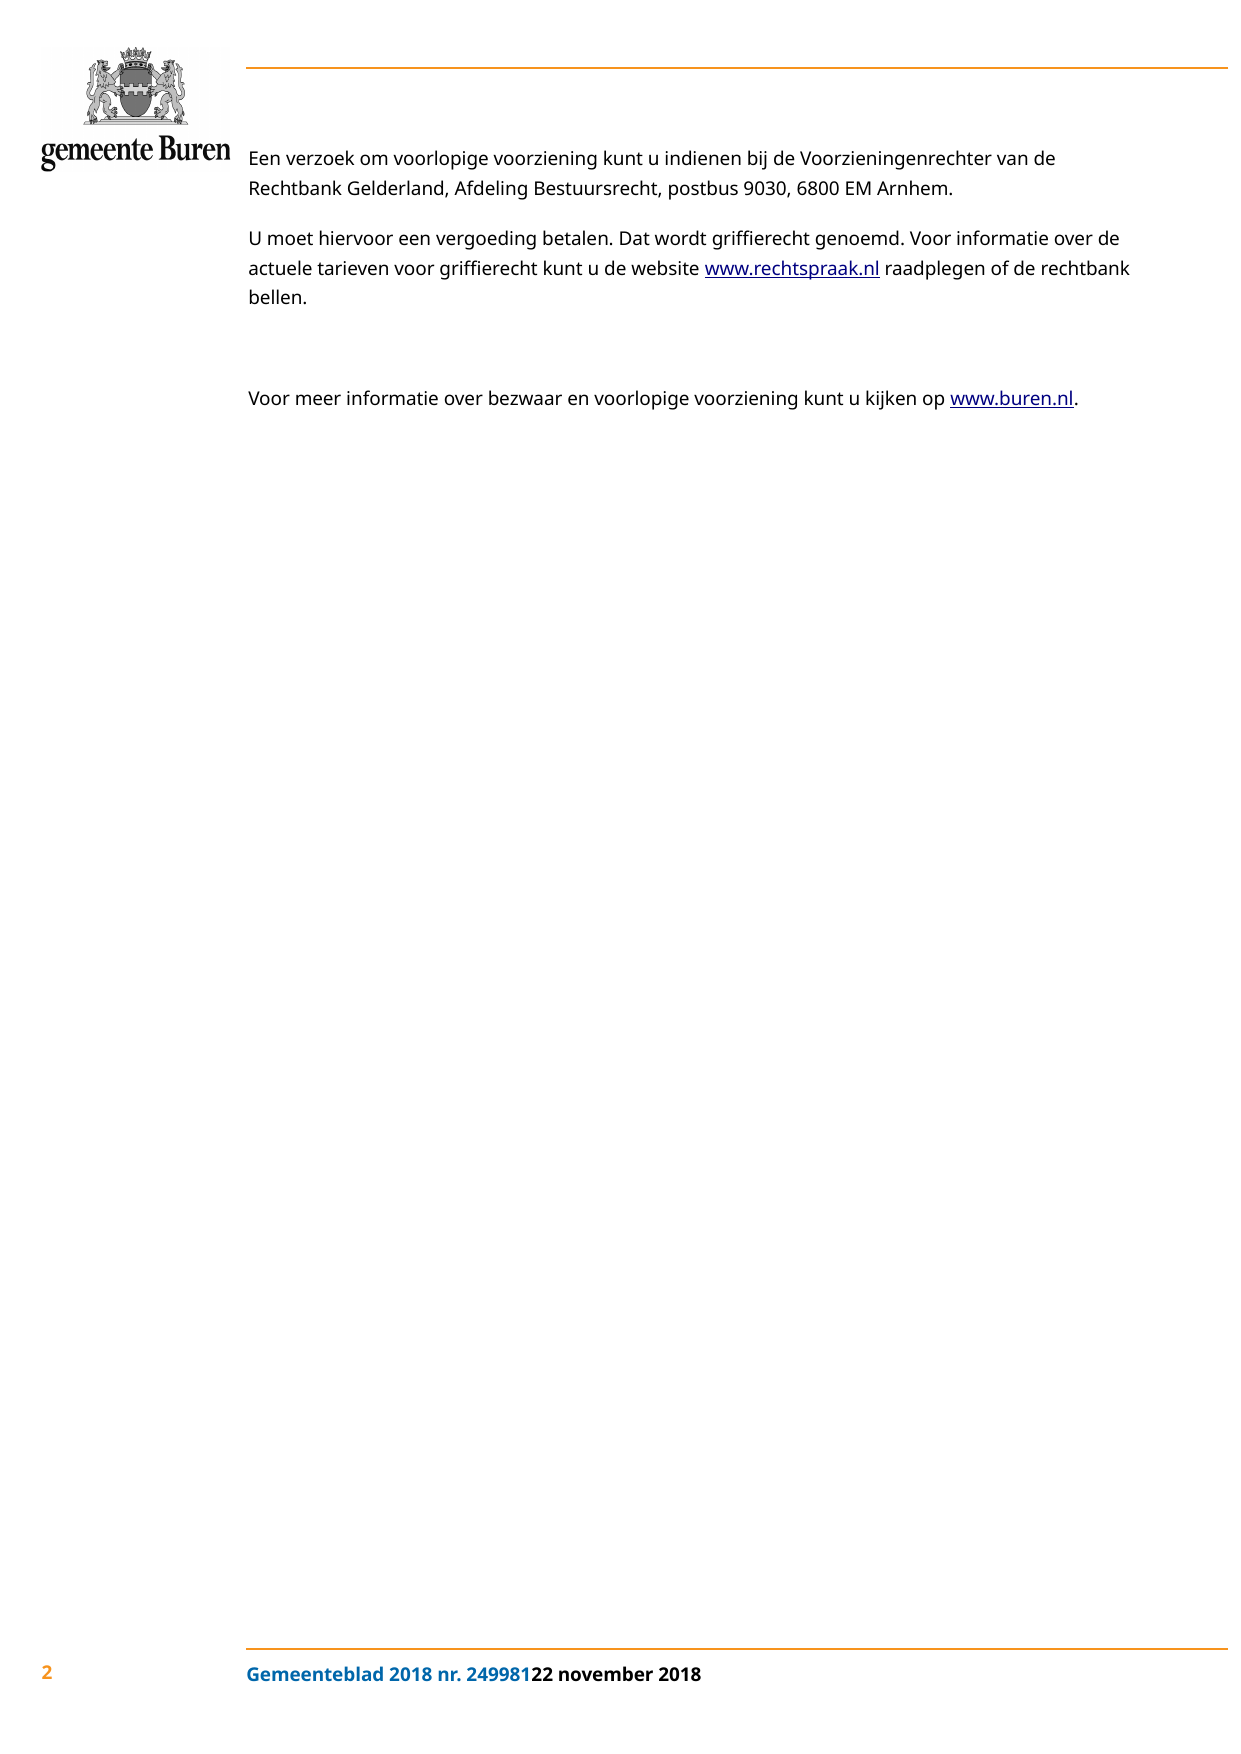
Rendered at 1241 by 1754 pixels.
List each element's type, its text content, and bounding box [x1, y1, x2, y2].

text Een verzoek om voorlopige voorziening kunt u indienen bij de Voorzieningenrechter van de Rechtbank Gelderland, Afdeling Bestuursrecht, postbus 9030, 6800 EM Arnhem. [248, 145, 1152, 201]
text Voor meer informatie over bezwaar en voorlopige voorziening kunt u kijken op www.buren.nl. [248, 385, 1152, 411]
text U moet hiervoor een vergoeding betalen. Dat wordt griffierecht genoemd. Voor informatie over de actuele tarieven voor griffierecht kunt u de website www.rechtspraak.nl raadplegen of de rechtbank bellen. [248, 225, 1152, 310]
picture [41, 47, 231, 172]
